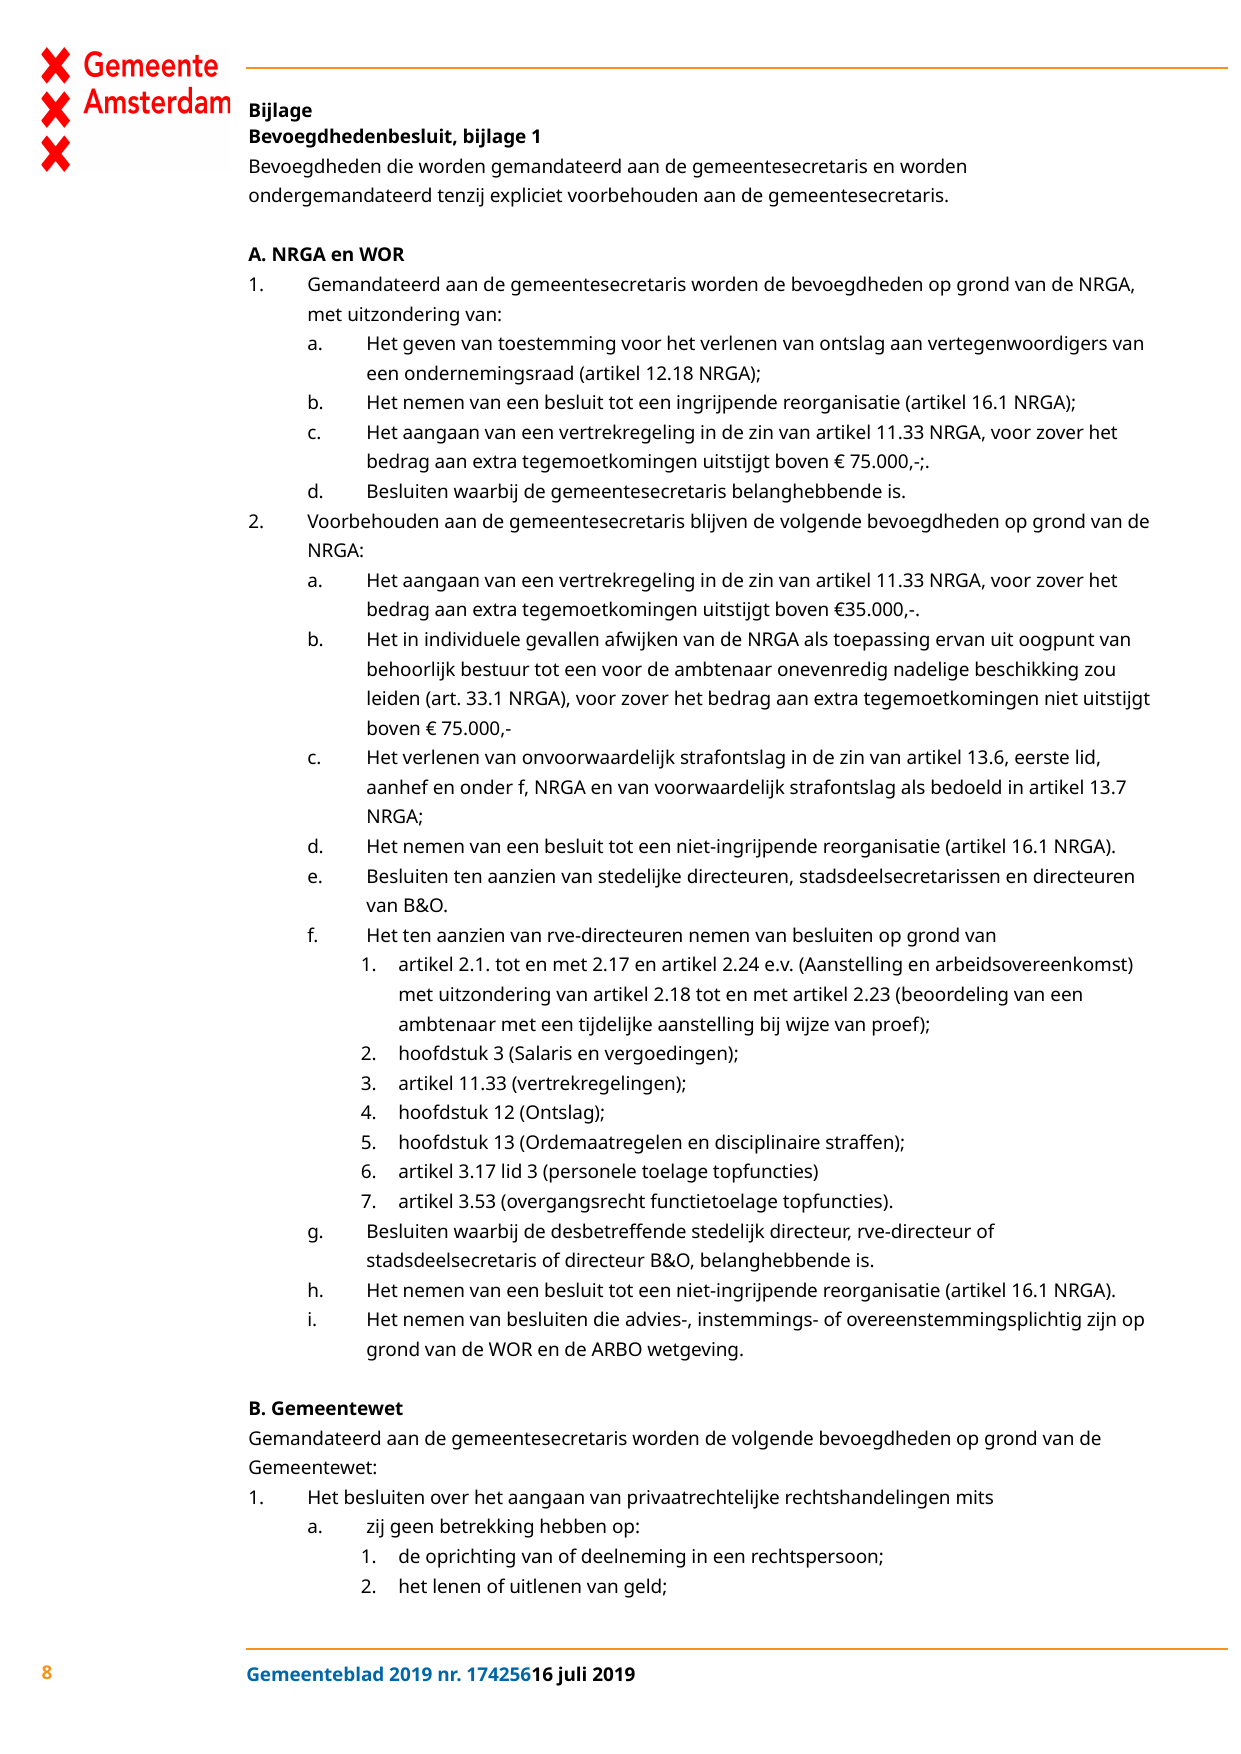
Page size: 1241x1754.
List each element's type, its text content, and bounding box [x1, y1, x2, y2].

text Bijlage [248, 95, 1152, 123]
list Het nemen van besluiten die advies-, instemmings- of overeenstemmingsplichtig zijn op grond van de WOR en de ARBO wetgeving. [307, 1307, 1152, 1362]
list Het ten aanzien van rve-directeuren nemen van besluiten op grond van [307, 922, 1152, 948]
list Het nemen van een besluit tot een niet-ingrijpende reorganisatie (artikel 16.1 NRGA). [307, 1277, 1152, 1303]
list zij geen betrekking hebben op: [307, 1514, 1152, 1539]
list Gemandateerd aan de gemeentesecretaris worden de bevoegdheden op grond van de NRGA, met uitzondering van: [248, 271, 1152, 327]
list Het nemen van een besluit tot een ingrijpende reorganisatie (artikel 16.1 NRGA); [307, 389, 1152, 415]
list hoofdstuk 13 (Ordemaatregelen en disciplinaire straffen); [361, 1129, 1152, 1155]
list artikel 3.53 (overgangsrecht functietoelage topfuncties). [361, 1188, 1152, 1214]
list Het verlenen van onvoorwaardelijk strafontslag in de zin van artikel 13.6, eerste lid, aanhef en onder f, NRGA en van voorwaardelijk strafontslag als bedoeld in artikel 13.7 NRGA; [307, 744, 1152, 829]
list de oprichting van of deelneming in een rechtspersoon; [361, 1543, 1152, 1569]
list Het geven van toestemming voor het verlenen van ontslag aan vertegenwoordigers van een ondernemingsraad (artikel 12.18 NRGA); [307, 330, 1152, 386]
list hoofdstuk 12 (Ontslag); [361, 1099, 1152, 1125]
text Bevoegdhedenbesluit, bijlage 1 [248, 123, 1152, 149]
picture [41, 47, 231, 172]
list Het in individuele gevallen afwijken van de NRGA als toepassing ervan uit oogpunt van behoorlijk bestuur tot een voor de ambtenaar onevenredig nadelige beschikking zou leiden (art. 33.1 NRGA), voor zover het bedrag aan extra tegemoetkomingen niet uitstijgt boven € 75.000,- [307, 626, 1152, 741]
list Het nemen van een besluit tot een niet-ingrijpende reorganisatie (artikel 16.1 NRGA). [307, 833, 1152, 859]
text B. Gemeentewet [248, 1395, 1152, 1421]
list Besluiten waarbij de desbetreffende stedelijk directeur, rve-directeur of stadsdeelsecretaris of directeur B&O, belanghebbende is. [307, 1218, 1152, 1273]
text A. NRGA en WOR [248, 242, 1152, 267]
list Voorbehouden aan de gemeentesecretaris blijven de volgende bevoegdheden op grond van de NRGA: [248, 508, 1152, 563]
list hoofdstuk 3 (Salaris en vergoedingen); [361, 1040, 1152, 1066]
text Gemandateerd aan de gemeentesecretaris worden de volgende bevoegdheden op grond van de Gemeentewet: [248, 1425, 1152, 1480]
list artikel 2.1. tot en met 2.17 en artikel 2.24 e.v. (Aanstelling en arbeidsovereenkomst) met uitzondering van artikel 2.18 tot en met artikel 2.23 (beoordeling van een ambtenaar met een tijdelijke aanstelling bij wijze van proef); [361, 952, 1152, 1037]
list artikel 11.33 (vertrekregelingen); [361, 1070, 1152, 1096]
text Bevoegdheden die worden gemandateerd aan de gemeentesecretaris en worden ondergemandateerd tenzij expliciet voorbehouden aan de gemeentesecretaris. [248, 153, 1152, 208]
list Besluiten ten aanzien van stedelijke directeuren, stadsdeelsecretarissen en directeuren van B&O. [307, 863, 1152, 918]
list Besluiten waarbij de gemeentesecretaris belanghebbende is. [307, 478, 1152, 504]
list Het besluiten over het aangaan van privaatrechtelijke rechtshandelingen mits [248, 1484, 1152, 1510]
list het lenen of uitlenen van geld; [361, 1573, 1152, 1599]
list Het aangaan van een vertrekregeling in de zin van artikel 11.33 NRGA, voor zover het bedrag aan extra tegemoetkomingen uitstijgt boven €35.000,-. [307, 567, 1152, 622]
list artikel 3.17 lid 3 (personele toelage topfuncties) [361, 1159, 1152, 1184]
list Het aangaan van een vertrekregeling in de zin van artikel 11.33 NRGA, voor zover het bedrag aan extra tegemoetkomingen uitstijgt boven € 75.000,-;. [307, 419, 1152, 474]
